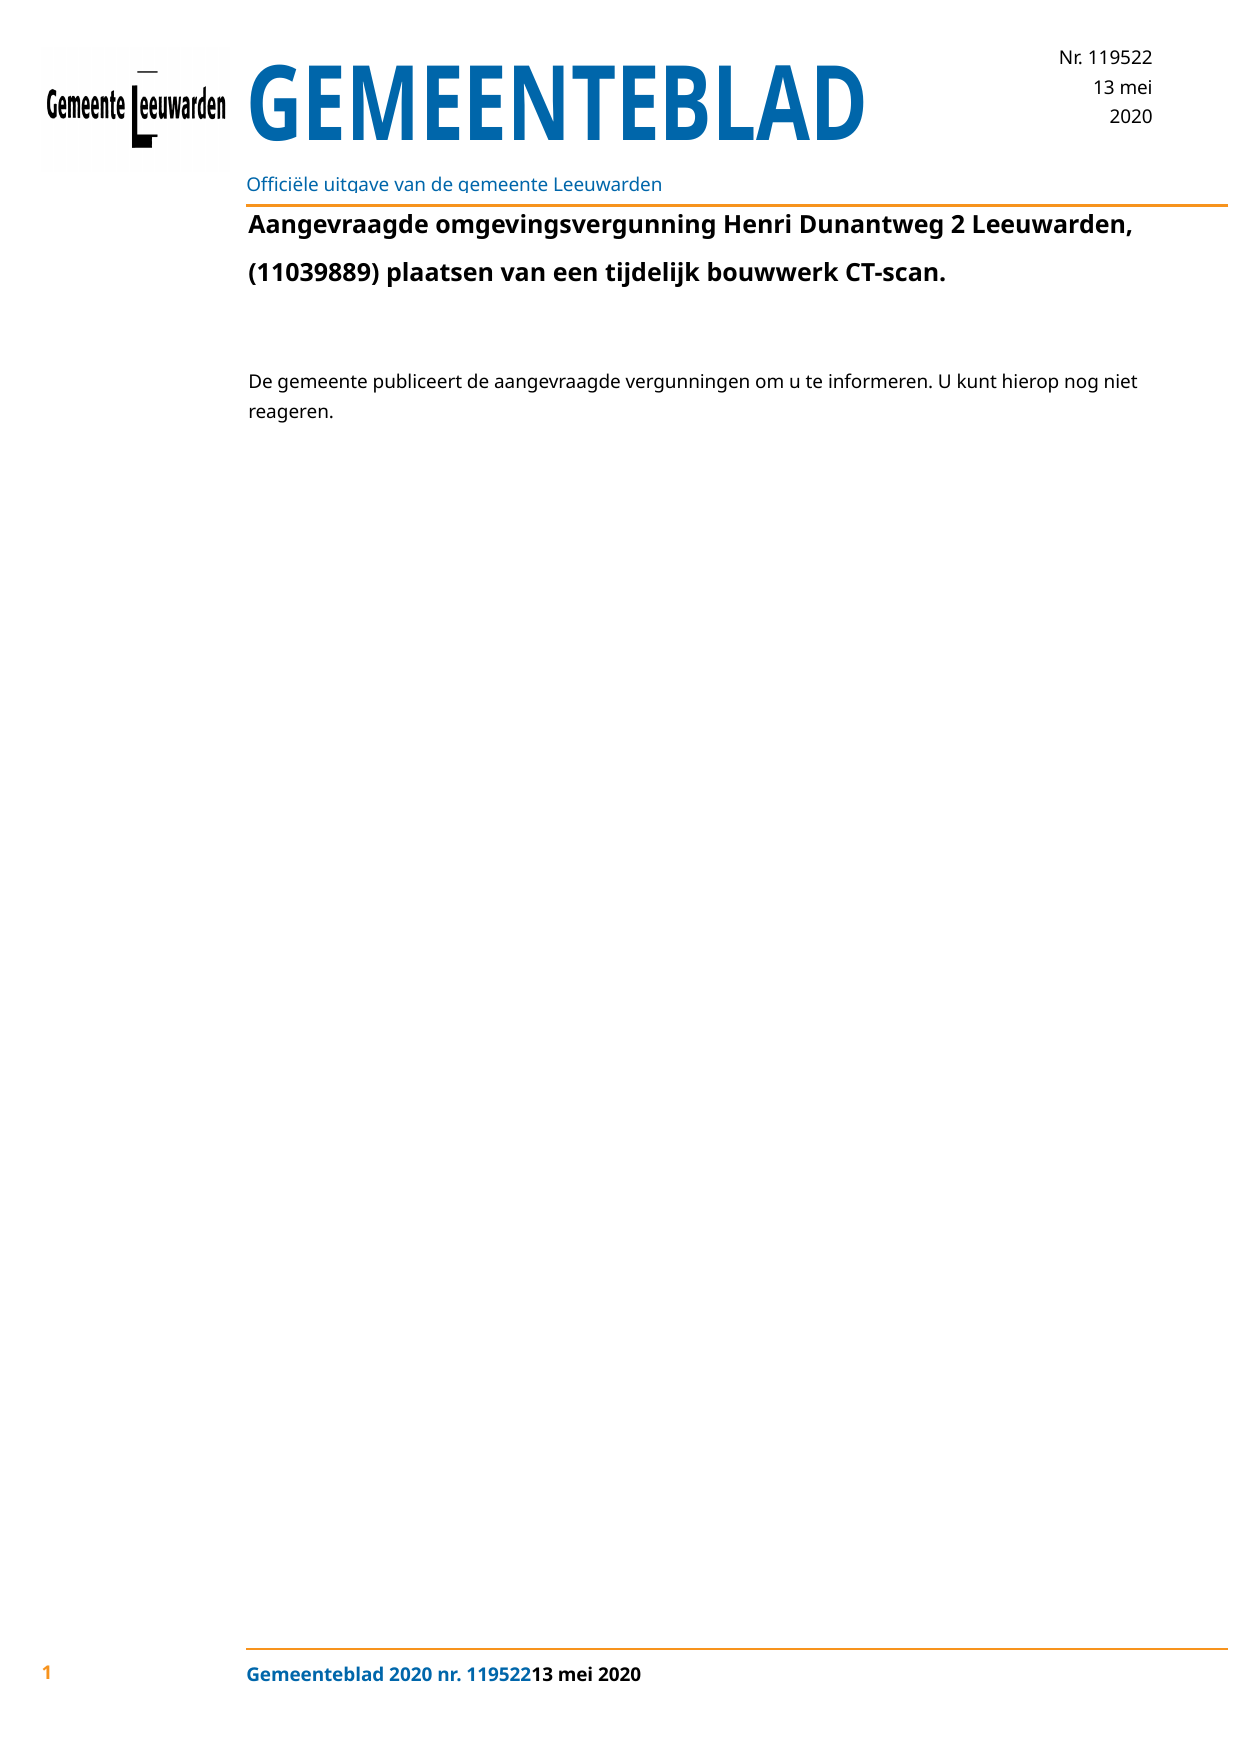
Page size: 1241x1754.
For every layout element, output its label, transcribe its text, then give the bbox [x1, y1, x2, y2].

text Aangevraagde omgevingsvergunning Henri Dunantweg 2 Leeuwarden, (11039889) plaatsen van een tijdelijk bouwwerk CT-scan. [248, 207, 1152, 288]
picture [41, 47, 231, 172]
text De gemeente publiceert de aangevraagde vergunningen om u te informeren. U kunt hierop nog niet reageren. [248, 368, 1152, 424]
